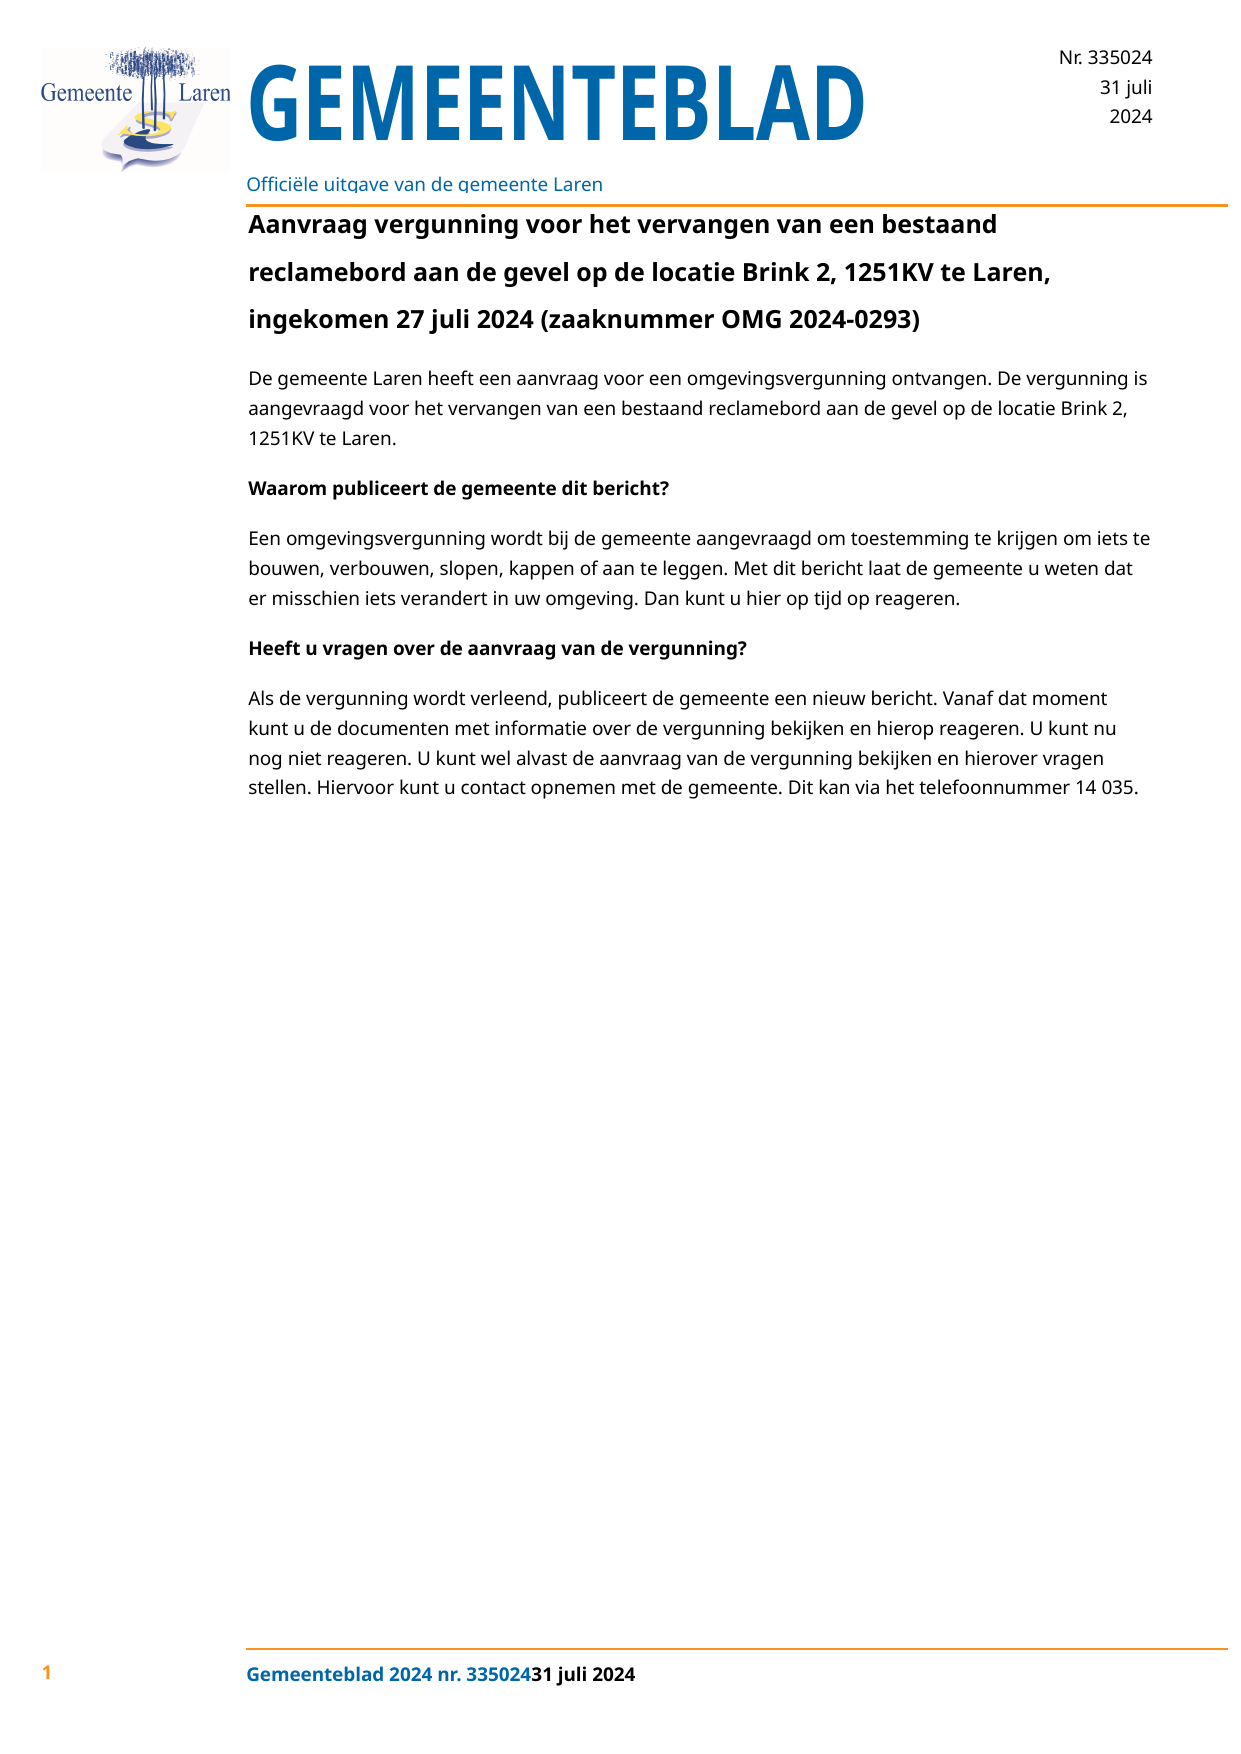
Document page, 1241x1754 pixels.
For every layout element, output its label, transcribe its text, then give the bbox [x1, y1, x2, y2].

text Aanvraag vergunning voor het vervangen van een bestaand reclamebord aan de gevel op de locatie Brink 2, 1251KV te Laren, ingekomen 27 juli 2024 (zaaknummer OMG 2024-0293) [248, 207, 1152, 336]
picture [41, 47, 231, 172]
text Een omgevingsvergunning wordt bij de gemeente aangevraagd om toestemming te krijgen om iets te bouwen, verbouwen, slopen, kappen of aan te leggen. Met dit bericht laat de gemeente u weten dat er misschien iets verandert in uw omgeving. Dan kunt u hier op tijd op reageren. [248, 526, 1152, 610]
text Waarom publiceert de gemeente dit bericht? [248, 475, 1152, 501]
text Heeft u vragen over de aanvraag van de vergunning? [248, 635, 1152, 661]
text De gemeente Laren heeft een aanvraag voor een omgevingsvergunning ontvangen. De vergunning is aangevraagd voor het vervangen van een bestaand reclamebord aan de gevel op de locatie Brink 2, 1251KV te Laren. [248, 366, 1152, 450]
text Als de vergunning wordt verleend, publiceert de gemeente een nieuw bericht. Vanaf dat moment kunt u de documenten met informatie over de vergunning bekijken en hierop reageren. U kunt nu nog niet reageren. U kunt wel alvast de aanvraag van de vergunning bekijken en hierover vragen stellen. Hiervoor kunt u contact opnemen met de gemeente. Dit kan via het telefoonnummer 14 035. [248, 686, 1152, 800]
